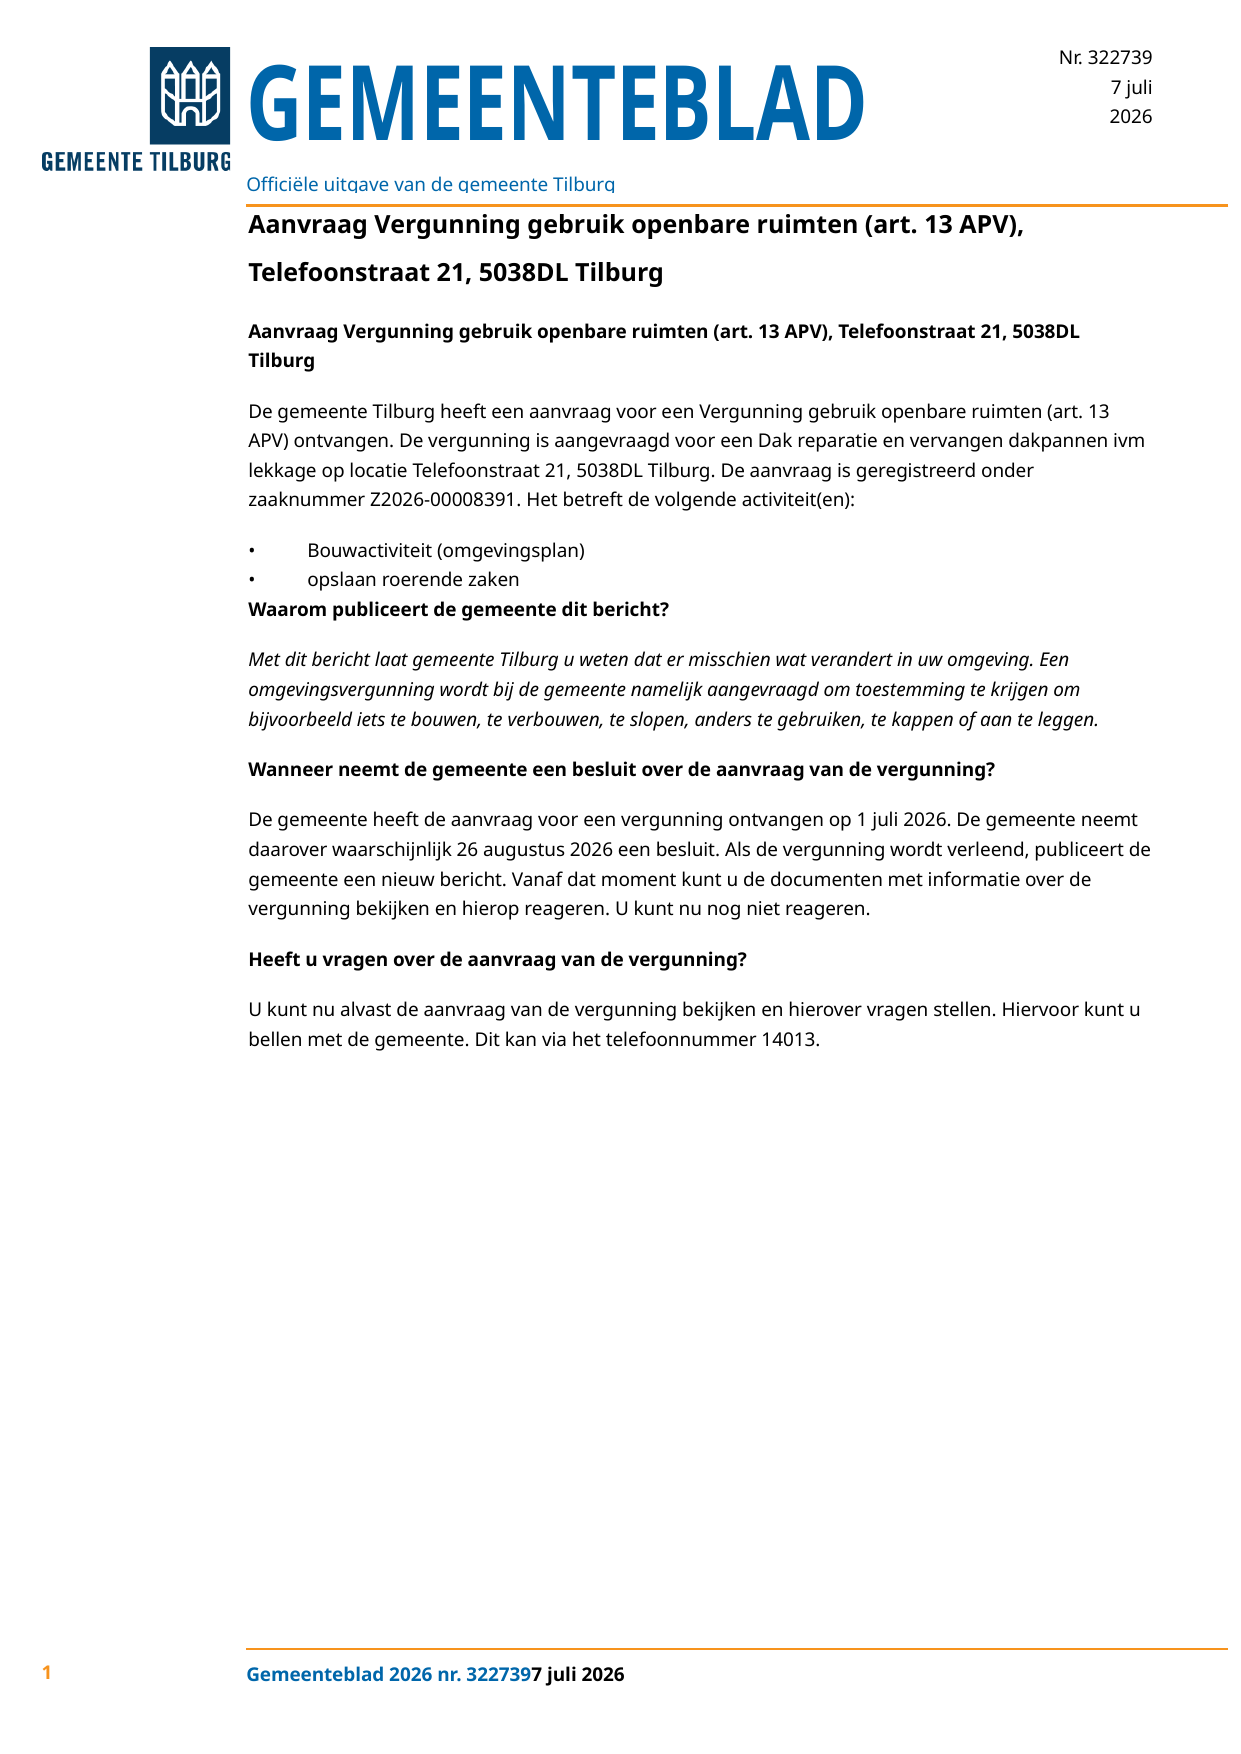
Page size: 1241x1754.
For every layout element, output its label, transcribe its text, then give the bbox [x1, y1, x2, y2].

text Aanvraag Vergunning gebruik openbare ruimten (art. 13 APV), Telefoonstraat 21, 5038DL Tilburg [248, 318, 1152, 373]
text De gemeente Tilburg heeft een aanvraag voor een Vergunning gebruik openbare ruimten (art. 13 APV) ontvangen. De vergunning is aangevraagd voor een Dak reparatie en vervangen dakpannen ivm lekkage op locatie Telefoonstraat 21, 5038DL Tilburg. De aanvraag is geregistreerd onder zaaknummer Z2026-00008391. Het betreft de volgende activiteit(en): [248, 398, 1152, 512]
text Waarom publiceert de gemeente dit bericht? [248, 596, 1152, 622]
list opslaan roerende zaken [248, 567, 1152, 592]
text U kunt nu alvast de aanvraag van de vergunning bekijken en hierover vragen stellen. Hiervoor kunt u bellen met de gemeente. Dit kan via het telefoonnummer 14013. [248, 996, 1152, 1052]
text De gemeente heeft de aanvraag voor een vergunning ontvangen op 1 juli 2026. De gemeente neemt daarover waarschijnlijk 26 augustus 2026 een besluit. Als de vergunning wordt verleend, publiceert de gemeente een nieuw bericht. Vanaf dat moment kunt u de documenten met informatie over de vergunning bekijken en hierop reageren. U kunt nu nog niet reageren. [248, 807, 1152, 921]
text Heeft u vragen over de aanvraag van de vergunning? [248, 946, 1152, 972]
text Met dit bericht laat gemeente Tilburg u weten dat er misschien wat verandert in uw omgeving. Een omgevingsvergunning wordt bij de gemeente namelijk aangevraagd om toestemming te krijgen om bijvoorbeeld iets te bouwen, te verbouwen, te slopen, anders te gebruiken, te kappen of aan te leggen. [248, 647, 1152, 732]
list Bouwactiviteit (omgevingsplan) [248, 537, 1152, 563]
text Wanneer neemt de gemeente een besluit over de aanvraag van de vergunning? [248, 756, 1152, 782]
text Aanvraag Vergunning gebruik openbare ruimten (art. 13 APV), Telefoonstraat 21, 5038DL Tilburg [248, 207, 1152, 288]
picture [41, 47, 231, 172]
